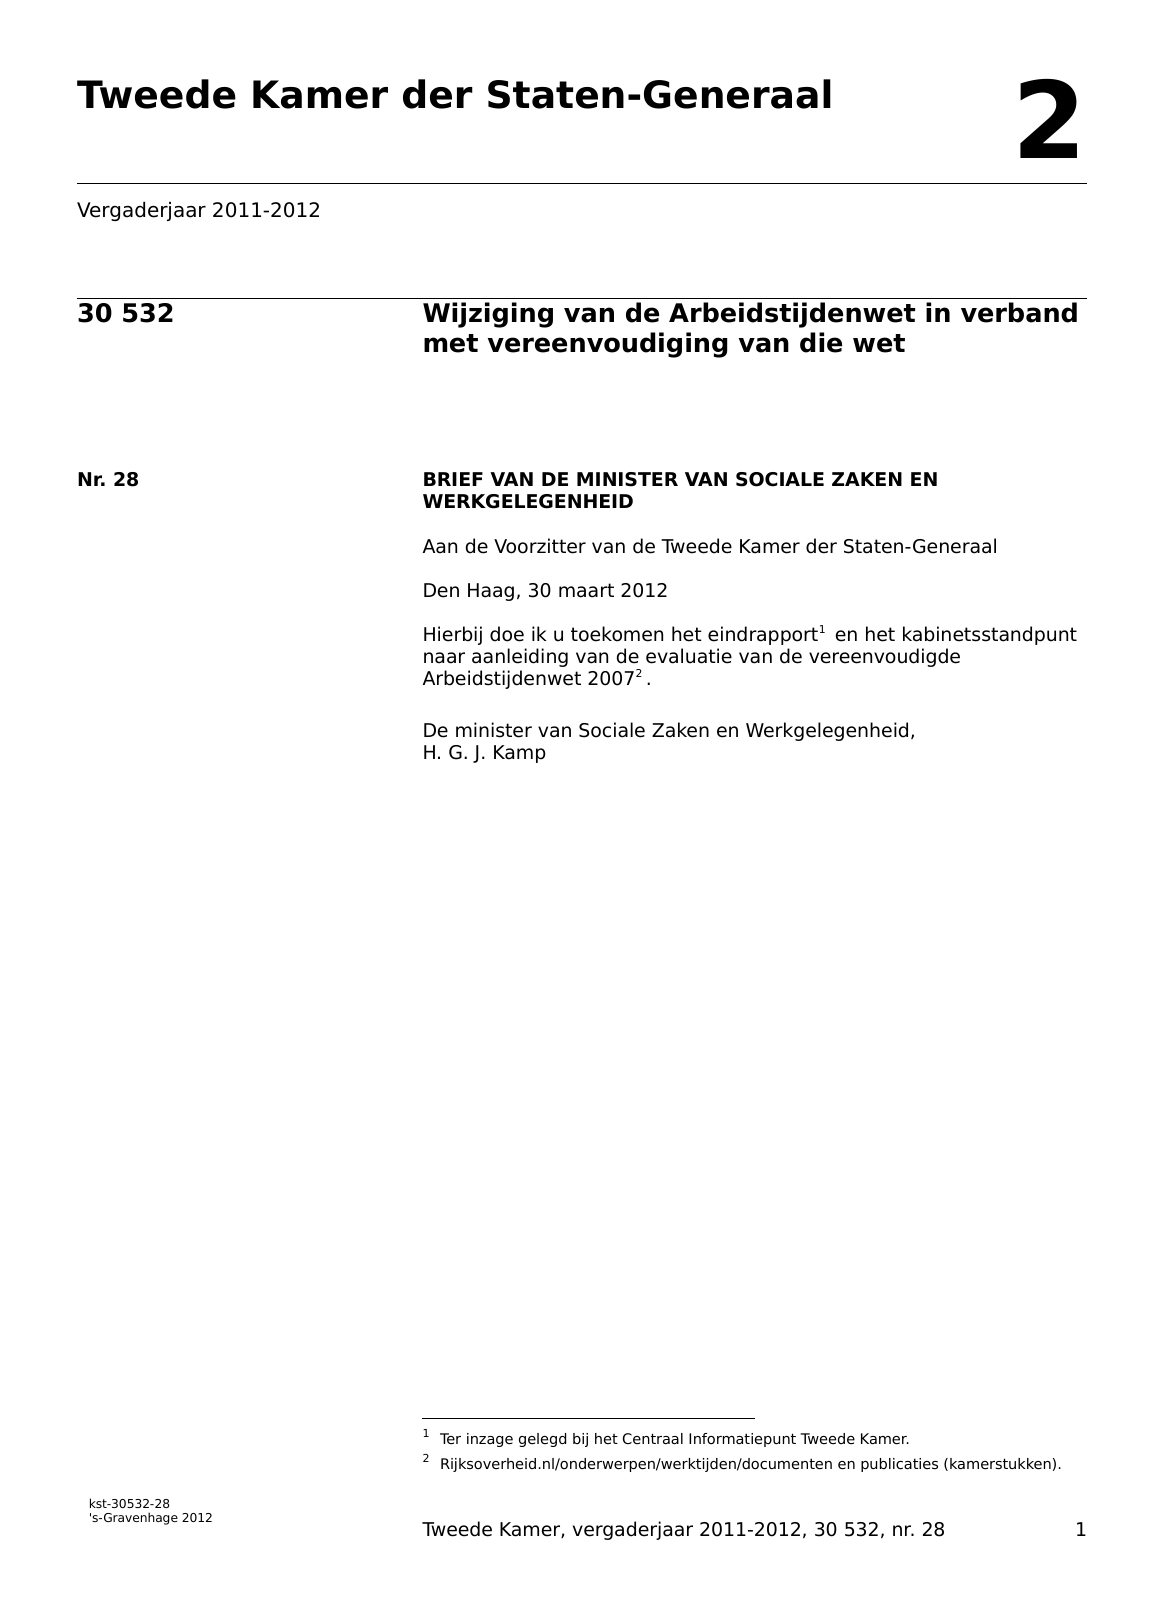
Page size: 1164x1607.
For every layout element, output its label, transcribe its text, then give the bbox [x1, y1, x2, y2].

text Rijksoverheid.nl/onderwerpen/werktijden/documenten en publicaties (kamerstukken). [422, 1452, 1087, 1474]
text Ter inzage gelegd bij het Centraal Informatiepunt Tweede Kamer. [422, 1427, 1087, 1449]
text De minister van Sociale Zaken en Werkgelegenheid, H. G. J. Kamp [422, 720, 1087, 764]
text Den Haag, 30 maart 2012 [422, 580, 1087, 602]
table_header Tweede Kamer der Staten-Generaal [77, 59, 886, 183]
table_header 2 [886, 59, 1087, 183]
subtitle 30 532 Wijziging van de Arbeidstijdenwet in verband met vereenvoudiging van die wet [77, 299, 1087, 358]
text 's-Gravenhage 2012 [88, 1511, 323, 1525]
text Aan de Voorzitter van de Tweede Kamer der Staten-Generaal [422, 536, 1087, 557]
text kst-30532-28 [88, 1497, 323, 1511]
text Hierbij doe ik u toekomen het eindrapport en het kabinetsstandpunt naar aanleiding van de evaluatie van de vereenvoudigde Arbeidstijdenwet 2007. [422, 624, 1087, 690]
table_cell Vergaderjaar 2011-2012 [77, 184, 1087, 298]
subtitle Nr. 28 BRIEF VAN DE MINISTER VAN SOCIALE ZAKEN EN WERKGELEGENHEID [77, 469, 1087, 513]
